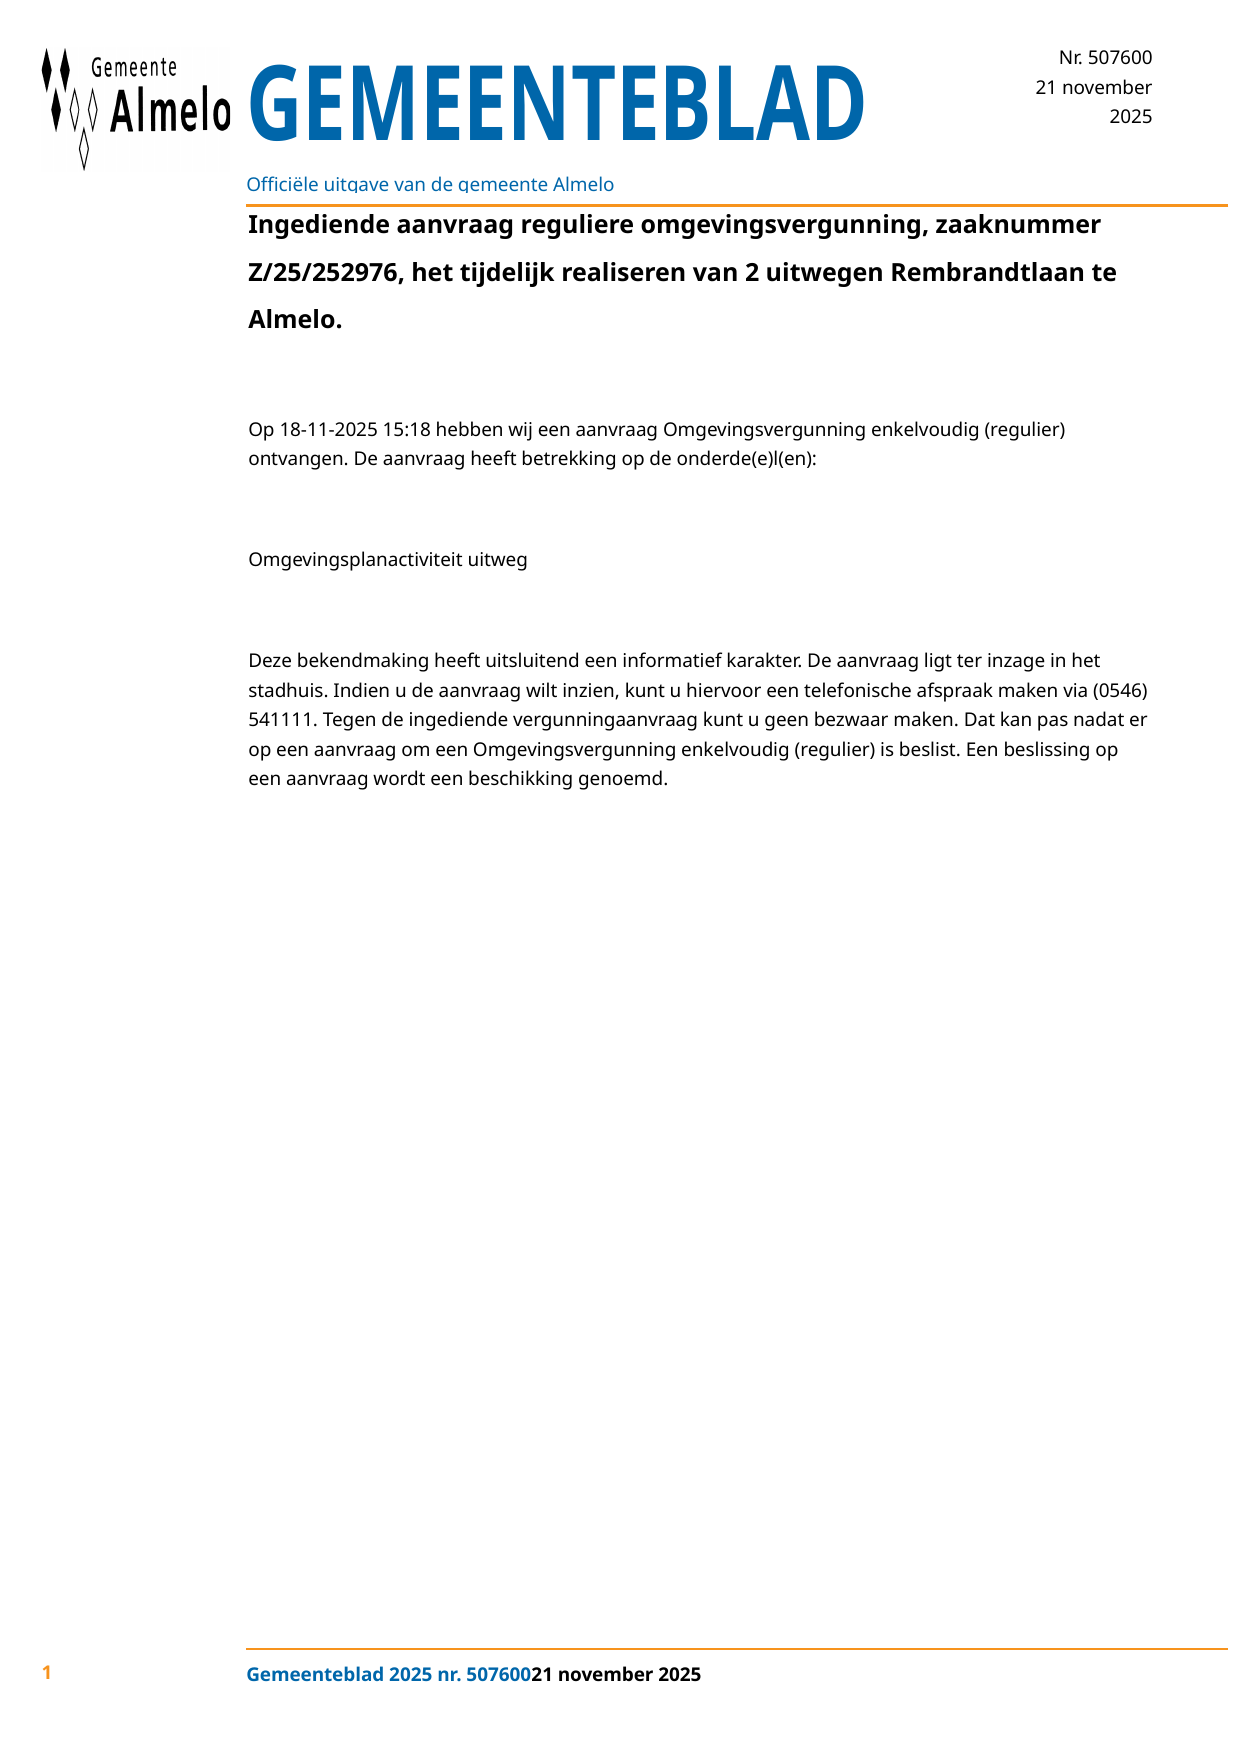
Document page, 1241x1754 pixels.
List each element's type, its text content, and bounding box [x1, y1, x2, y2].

text Omgevingsplanactiviteit uitweg [248, 546, 1152, 572]
picture [41, 47, 231, 172]
text Deze bekendmaking heeft uitsluitend een informatief karakter. De aanvraag ligt ter inzage in het stadhuis. Indien u de aanvraag wilt inzien, kunt u hiervoor een telefonische afspraak maken via (0546) 541111. Tegen de ingediende vergunningaanvraag kunt u geen bezwaar maken. Dat kan pas nadat er op een aanvraag om een Omgevingsvergunning enkelvoudig (regulier) is beslist. Een beslissing op een aanvraag wordt een beschikking genoemd. [248, 647, 1152, 791]
text Ingediende aanvraag reguliere omgevingsvergunning, zaaknummer Z/25/252976, het tijdelijk realiseren van 2 uitwegen Rembrandtlaan te Almelo. [248, 207, 1152, 336]
text Op 18-11-2025 15:18 hebben wij een aanvraag Omgevingsvergunning enkelvoudig (regulier) ontvangen. De aanvraag heeft betrekking op de onderde(e)l(en): [248, 416, 1152, 471]
